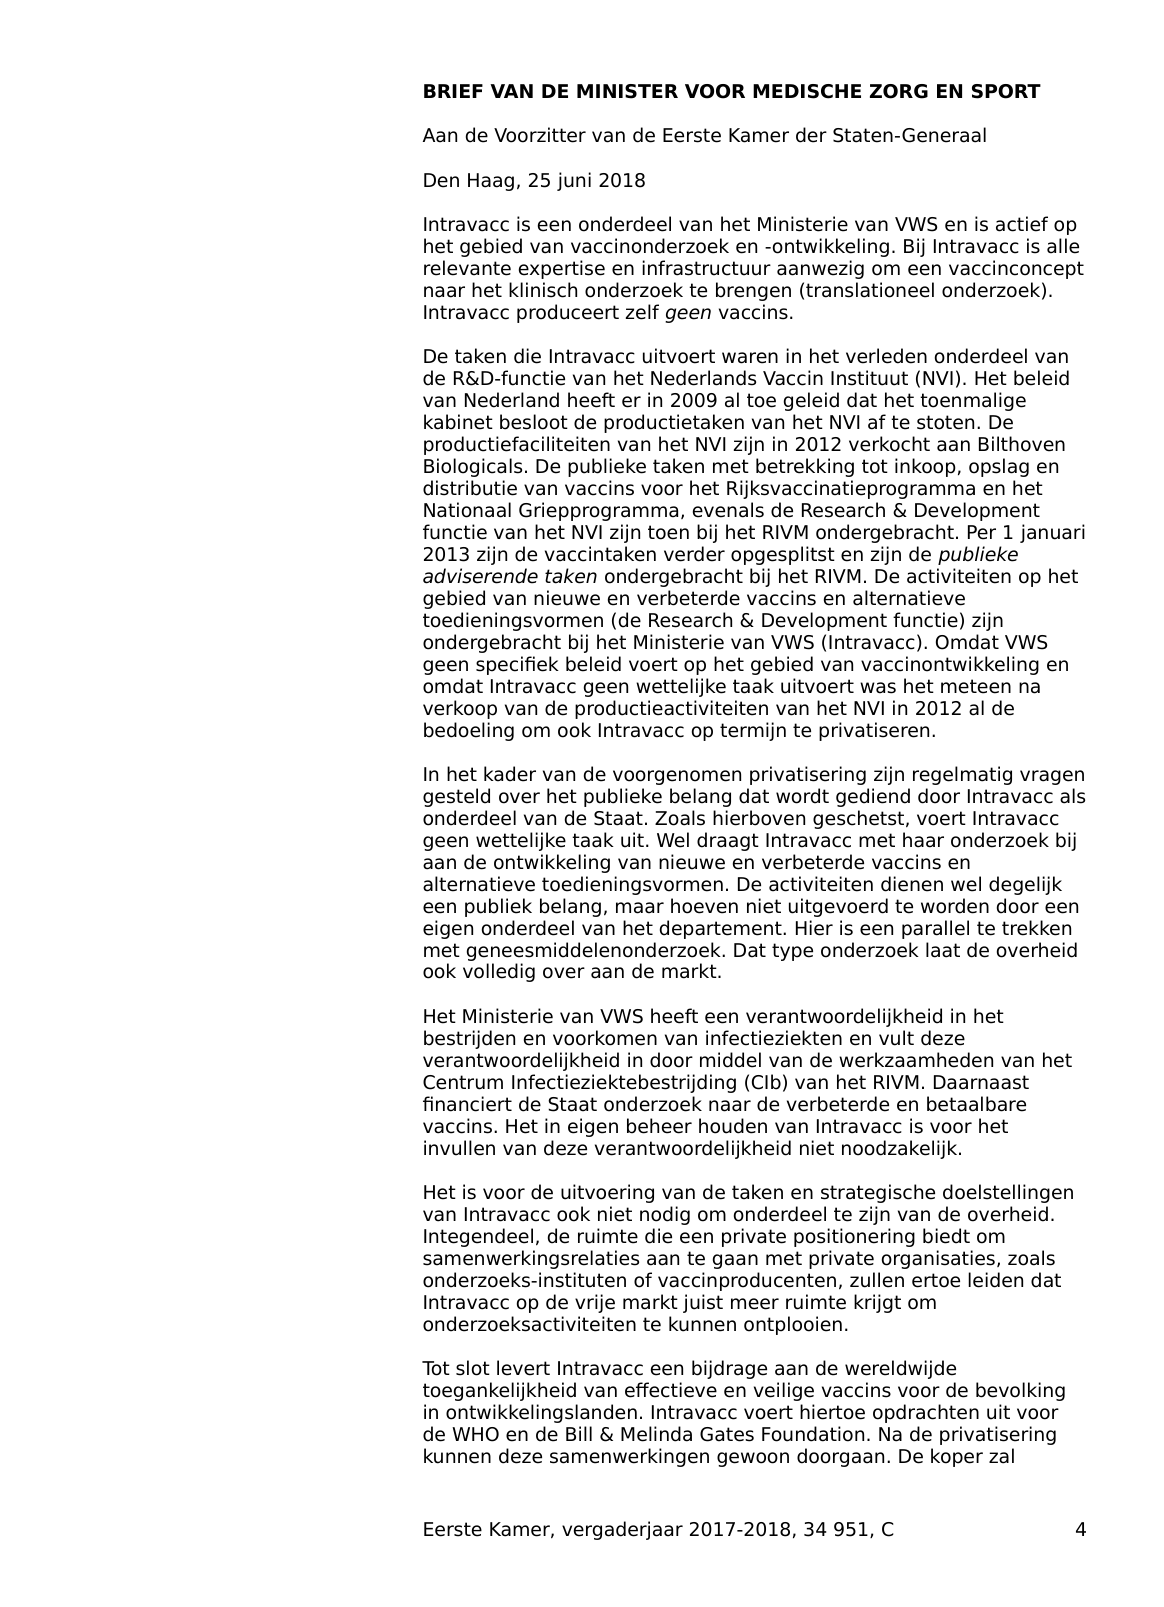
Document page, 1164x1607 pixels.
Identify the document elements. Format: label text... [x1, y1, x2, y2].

text Het is voor de uitvoering van de taken en strategische doelstellingen van Intravacc ook niet nodig om onderdeel te zijn van de overheid. Integendeel, de ruimte die een private positionering biedt om samenwerkingsrelaties aan te gaan met private organisaties, zoals onderzoeks-instituten of vaccinproducenten, zullen ertoe leiden dat Intravacc op de vrije markt juist meer ruimte krijgt om onderzoeksactiviteiten te kunnen ontplooien. [422, 1182, 1087, 1336]
text Het Ministerie van VWS heeft een verantwoordelijkheid in het bestrijden en voorkomen van infectieziekten en vult deze verantwoordelijkheid in door middel van de werkzaamheden van het Centrum Infectieziektebestrijding (CIb) van het RIVM. Daarnaast financiert de Staat onderzoek naar de verbeterde en betaalbare vaccins. Het in eigen beheer houden van Intravacc is voor het invullen van deze verantwoordelijkheid niet noodzakelijk. [422, 1006, 1087, 1159]
text Intravacc is een onderdeel van het Ministerie van VWS en is actief op het gebied van vaccinonderzoek en -ontwikkeling. Bij Intravacc is alle relevante expertise en infrastructuur aanwezig om een vaccinconcept naar het klinisch onderzoek te brengen (translationeel onderzoek). Intravacc produceert zelf geen vaccins. [422, 214, 1087, 324]
text Tot slot levert Intravacc een bijdrage aan de wereldwijde toegankelijkheid van effectieve en veilige vaccins voor de bevolking in ontwikkelingslanden. Intravacc voert hiertoe opdrachten uit voor de WHO en de Bill & Melinda Gates Foundation. Na de privatisering kunnen deze samenwerkingen gewoon doorgaan. De koper zal [422, 1358, 1087, 1468]
text Den Haag, 25 juni 2018 [422, 169, 1087, 192]
text Aan de Voorzitter van de Eerste Kamer der Staten-Generaal [422, 125, 1087, 147]
subtitle BRIEF VAN DE MINISTER VOOR MEDISCHE ZORG EN SPORT [422, 81, 1087, 103]
text In het kader van de voorgenomen privatisering zijn regelmatig vragen gesteld over het publieke belang dat wordt gediend door Intravacc als onderdeel van de Staat. Zoals hierboven geschetst, voert Intravacc geen wettelijke taak uit. Wel draagt Intravacc met haar onderzoek bij aan de ontwikkeling van nieuwe en verbeterde vaccins en alternatieve toedieningsvormen. De activiteiten dienen wel degelijk een publiek belang, maar hoeven niet uitgevoerd te worden door een eigen onderdeel van het departement. Hier is een parallel te trekken met geneesmiddelenonderzoek. Dat type onderzoek laat de overheid ook volledig over aan de markt. [422, 764, 1087, 983]
text De taken die Intravacc uitvoert waren in het verleden onderdeel van de R&D-functie van het Nederlands Vaccin Instituut (NVI). Het beleid van Nederland heeft er in 2009 al toe geleid dat het toenmalige kabinet besloot de productietaken van het NVI af te stoten. De productiefaciliteiten van het NVI zijn in 2012 verkocht aan Bilthoven Biologicals. De publieke taken met betrekking tot inkoop, opslag en distributie van vaccins voor het Rijksvaccinatieprogramma en het Nationaal Griepprogramma, evenals de Research & Development functie van het NVI zijn toen bij het RIVM ondergebracht. Per 1 januari 2013 zijn de vaccintaken verder opgesplitst en zijn de publieke adviserende taken ondergebracht bij het RIVM. De activiteiten op het gebied van nieuwe en verbeterde vaccins en alternatieve toedieningsvormen (de Research & Development functie) zijn ondergebracht bij het Ministerie van VWS (Intravacc). Omdat VWS geen specifiek beleid voert op het gebied van vaccinontwikkeling en omdat Intravacc geen wettelijke taak uitvoert was het meteen na verkoop van de productieactiviteiten van het NVI in 2012 al de bedoeling om ook Intravacc op termijn te privatiseren. [422, 346, 1087, 741]
